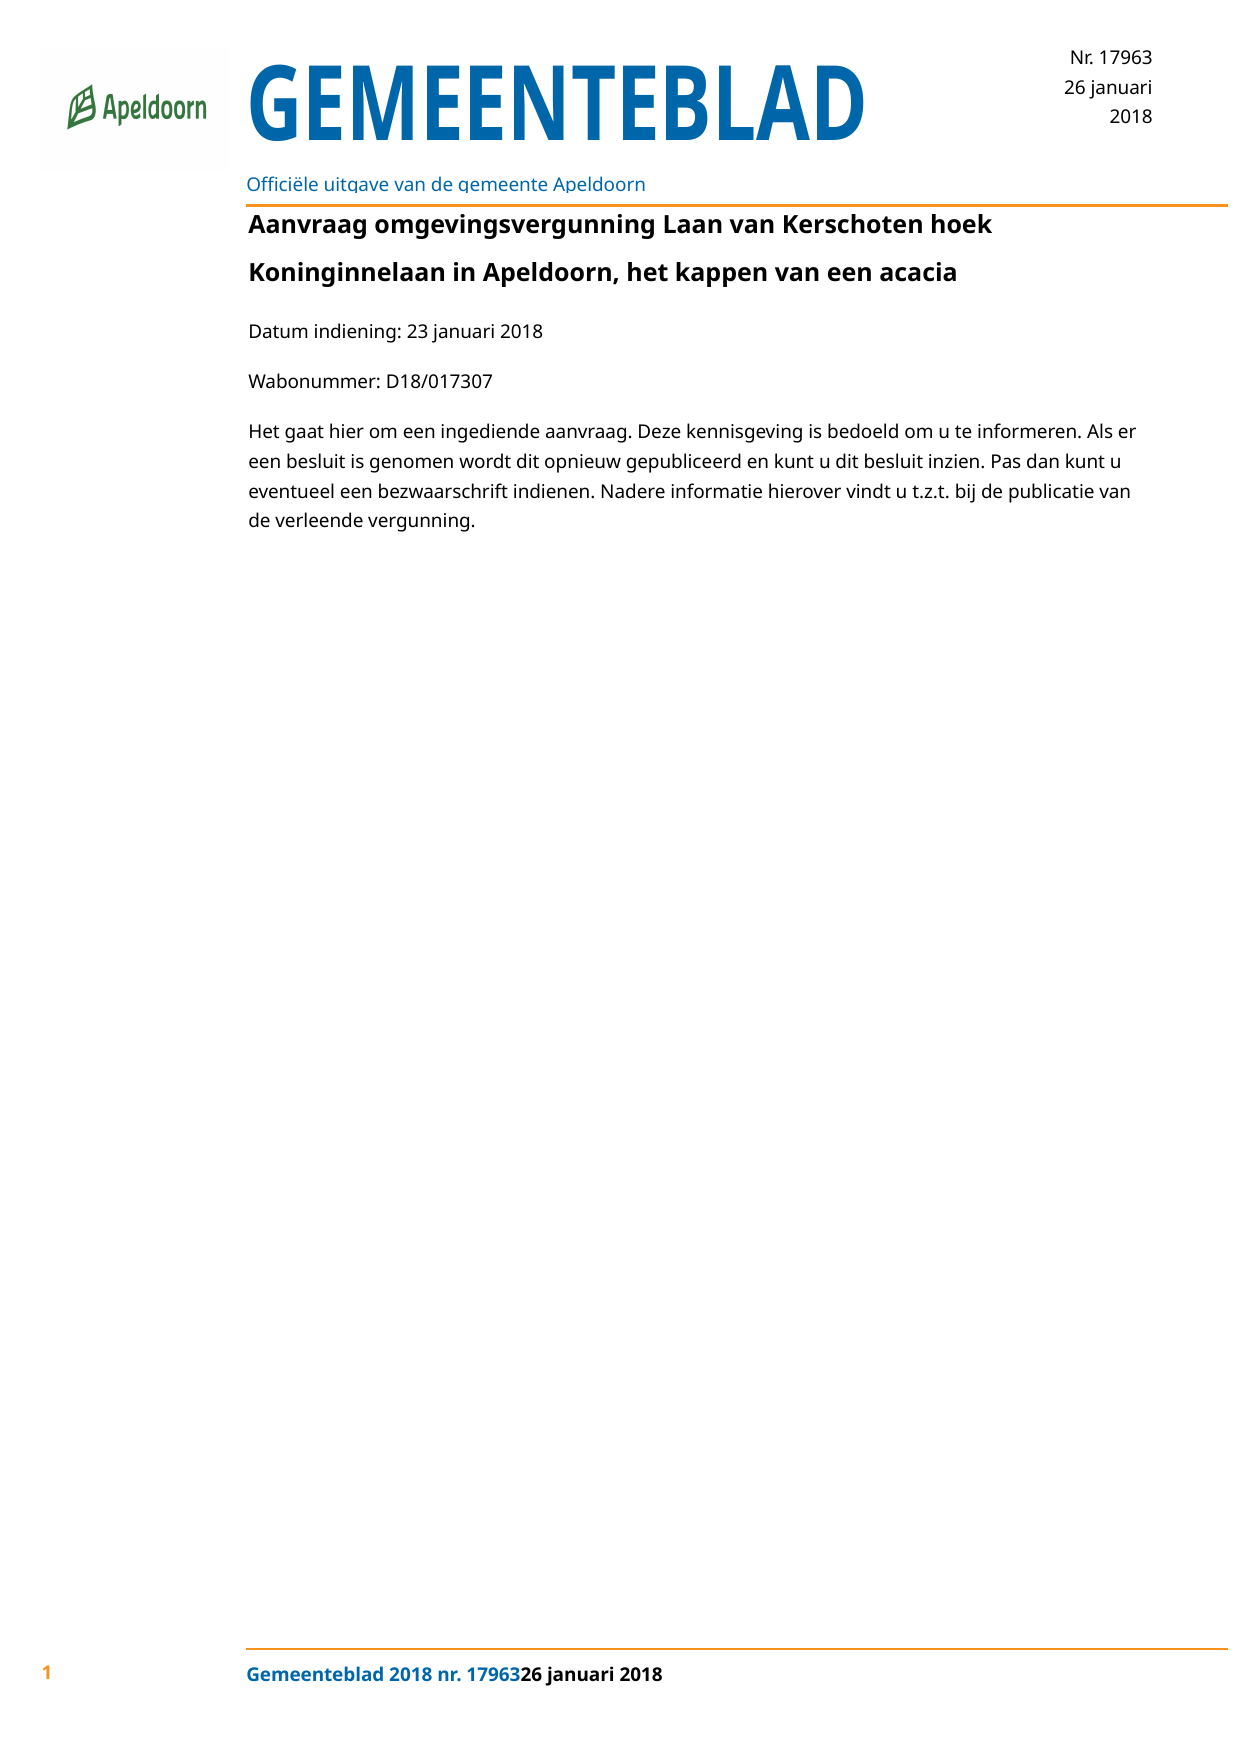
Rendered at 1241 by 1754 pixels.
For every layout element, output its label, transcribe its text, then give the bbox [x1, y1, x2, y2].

text Aanvraag omgevingsvergunning Laan van Kerschoten hoek Koninginnelaan in Apeldoorn, het kappen van een acacia [248, 207, 1152, 288]
text Wabonummer: D18/017307 [248, 368, 1152, 394]
picture [41, 47, 231, 172]
text Het gaat hier om een ingediende aanvraag. Deze kennisgeving is bedoeld om u te informeren. Als er een besluit is genomen wordt dit opnieuw gepubliceerd en kunt u dit besluit inzien. Pas dan kunt u eventueel een bezwaarschrift indienen. Nadere informatie hierover vindt u t.z.t. bij de publicatie van de verleende vergunning. [248, 419, 1152, 533]
text Datum indiening: 23 januari 2018 [248, 318, 1152, 344]
